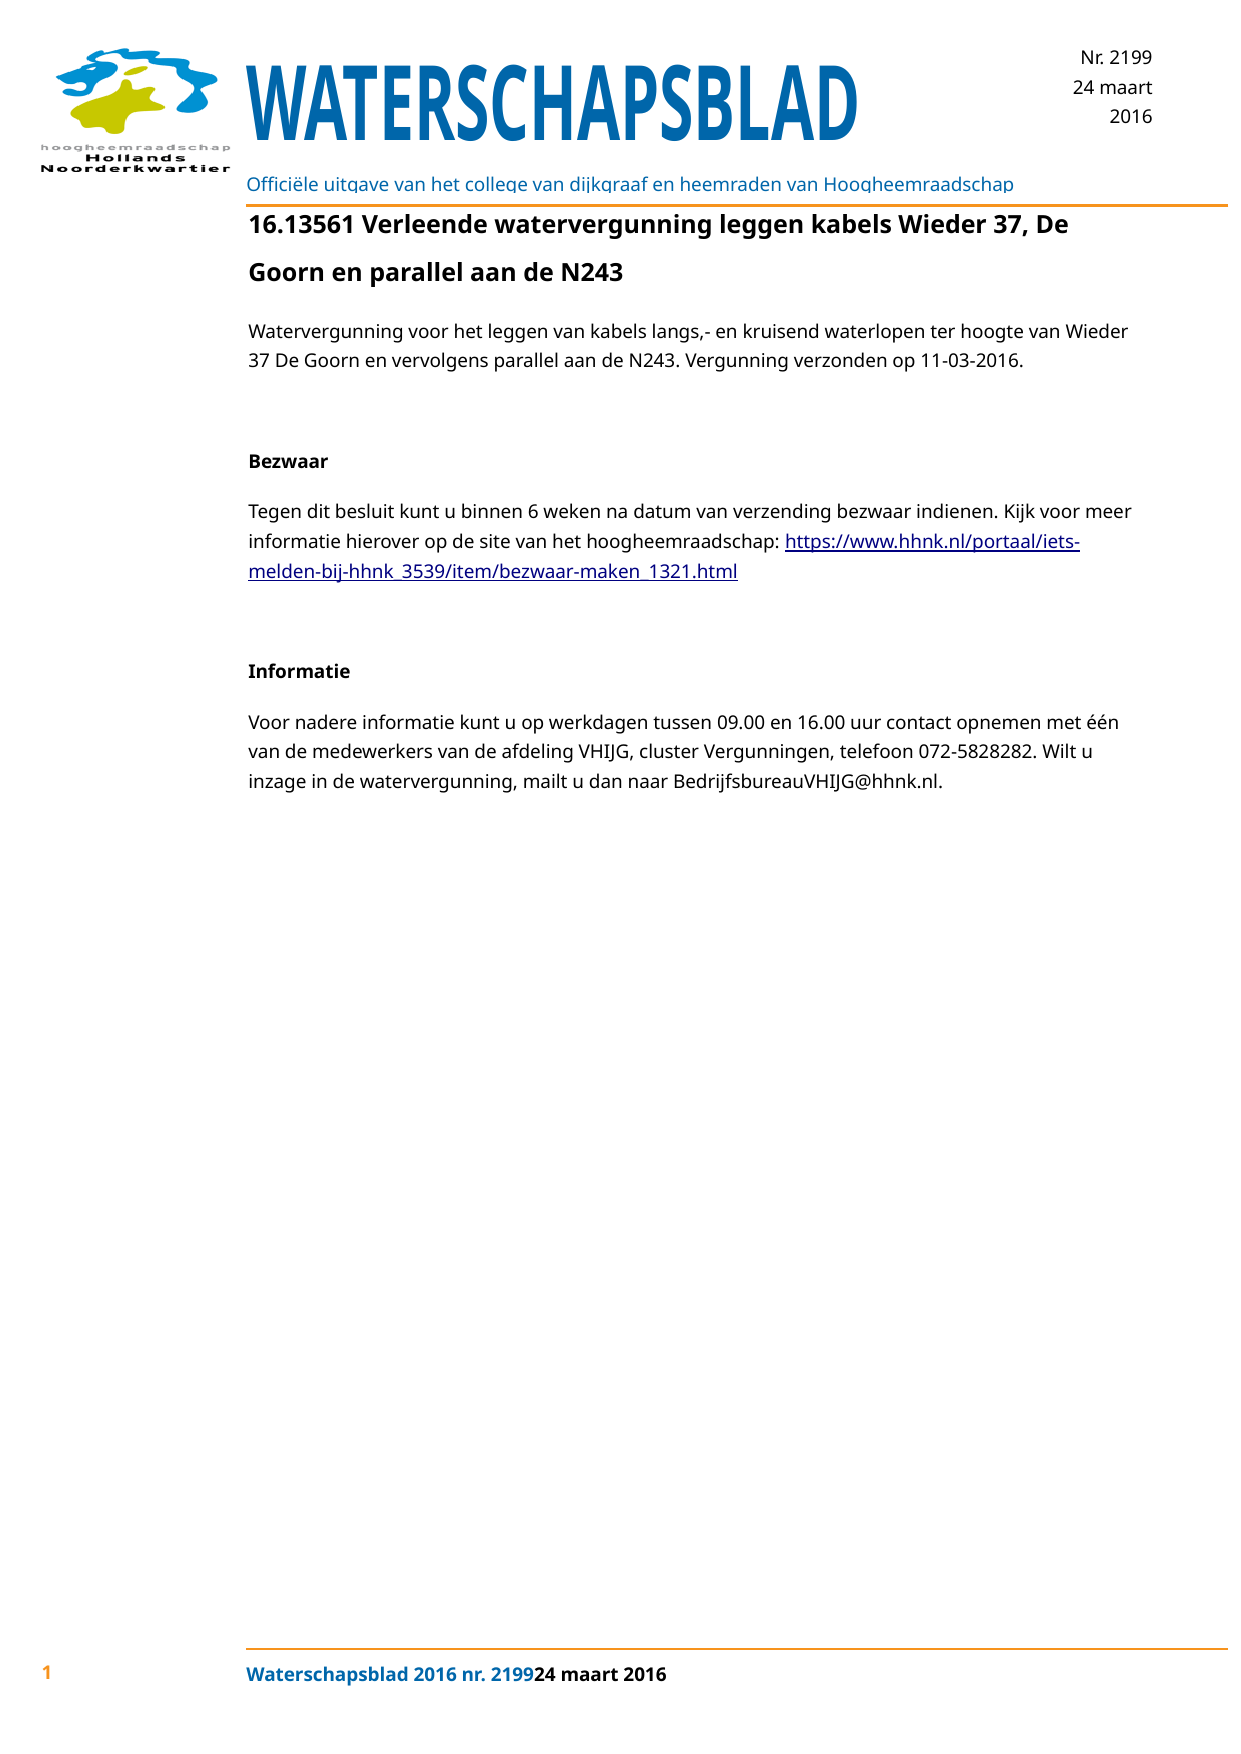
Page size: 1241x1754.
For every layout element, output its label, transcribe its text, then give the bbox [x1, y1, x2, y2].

text Bezwaar [248, 448, 1152, 474]
text 16.13561 Verleende watervergunning leggen kabels Wieder 37, De Goorn en parallel aan de N243 [248, 207, 1152, 288]
text Informatie [248, 659, 1152, 684]
picture [41, 47, 231, 172]
text Tegen dit besluit kunt u binnen 6 weken na datum van verzending bezwaar indienen. Kijk voor meer informatie hierover op de site van het hoogheemraadschap: https://www.hhnk.nl/portaal/iets-melden-bij-hhnk_3539/item/bezwaar-maken_1321.html [248, 499, 1152, 584]
text Watervergunning voor het leggen van kabels langs,- en kruisend waterlopen ter hoogte van Wieder 37 De Goorn en vervolgens parallel aan de N243. Vergunning verzonden op 11-03-2016. [248, 318, 1152, 373]
text Voor nadere informatie kunt u op werkdagen tussen 09.00 en 16.00 uur contact opnemen met één van de medewerkers van de afdeling VHIJG, cluster Vergunningen, telefoon 072-5828282. Wilt u inzage in de watervergunning, mailt u dan naar BedrijfsbureauVHIJG@hhnk.nl. [248, 709, 1152, 794]
